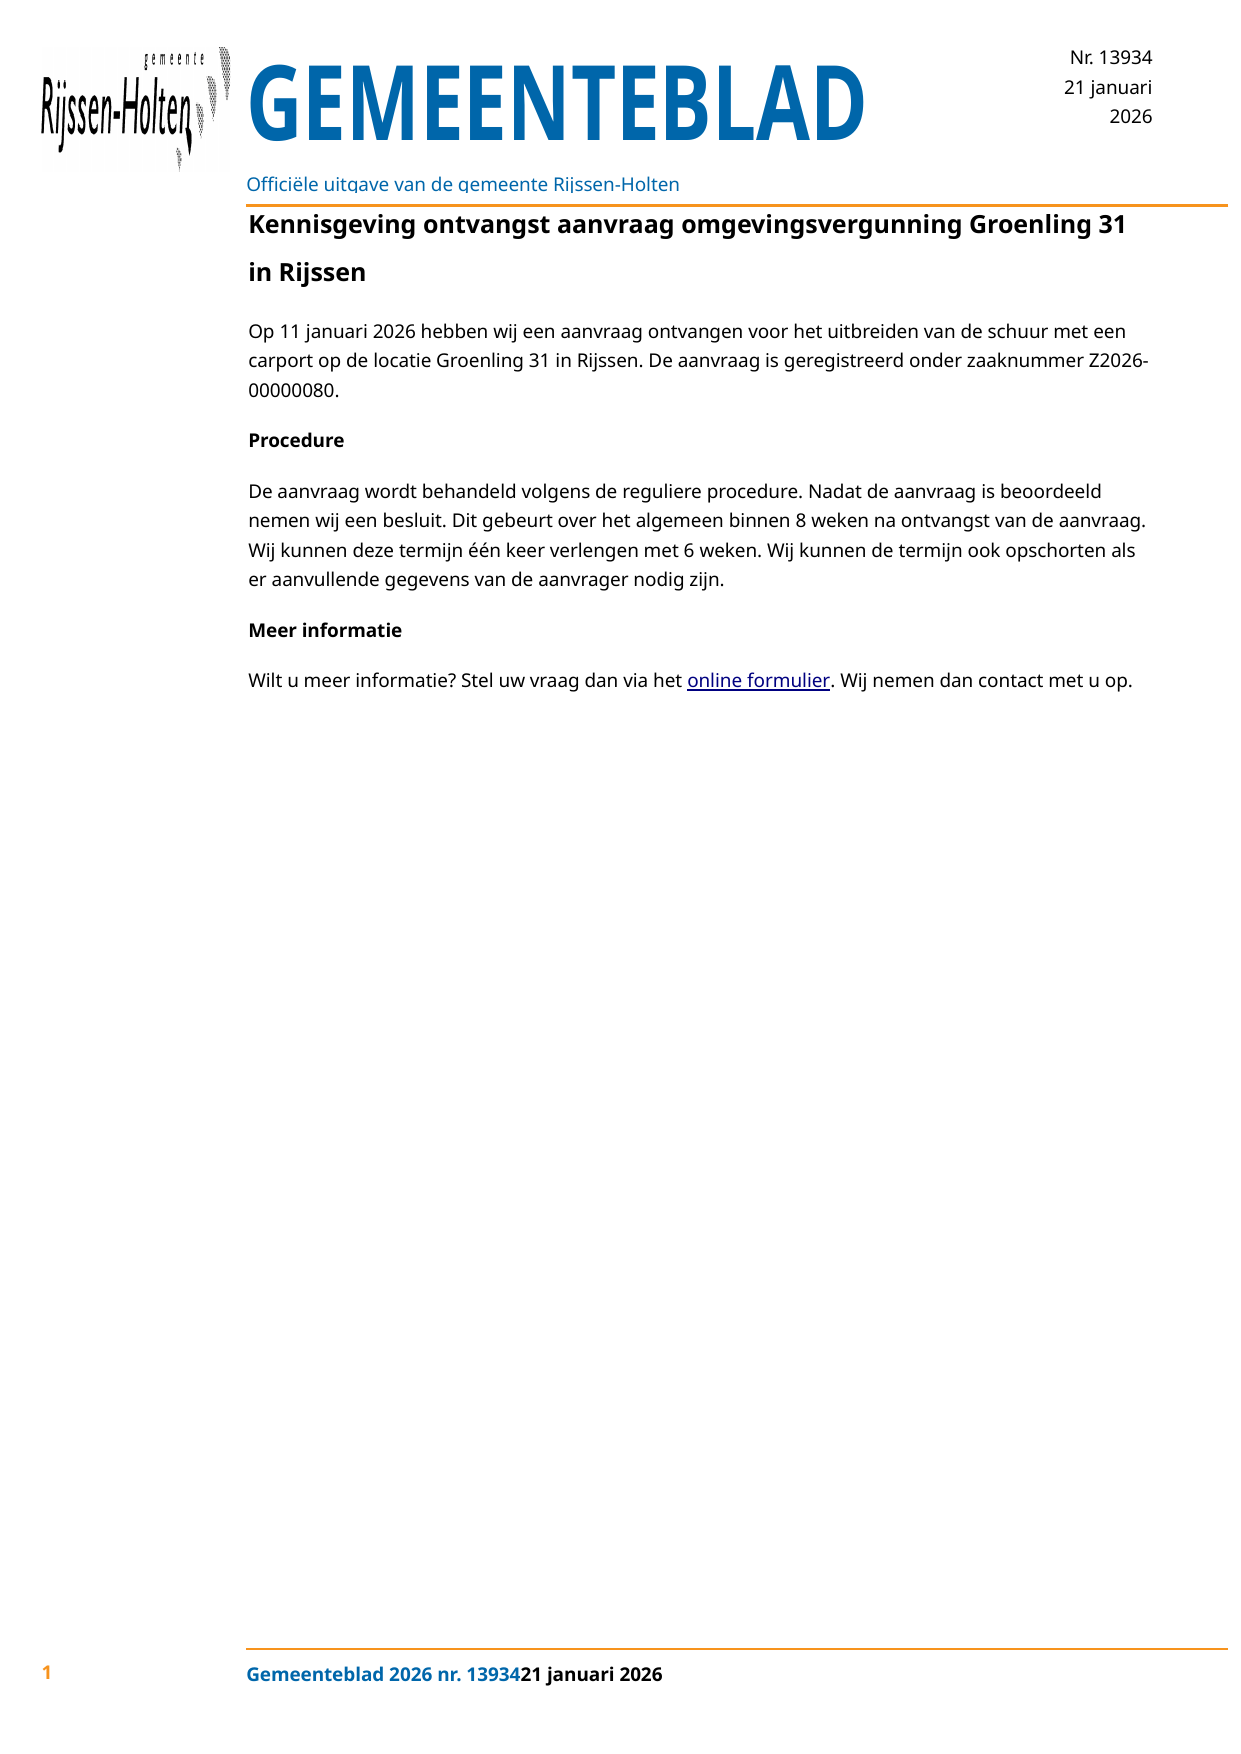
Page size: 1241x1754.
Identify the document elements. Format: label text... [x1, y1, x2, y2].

picture [41, 47, 231, 172]
text Kennisgeving ontvangst aanvraag omgevingsvergunning Groenling 31 in Rijssen [248, 207, 1152, 288]
text Procedure [248, 427, 1152, 453]
text Op 11 januari 2026 hebben wij een aanvraag ontvangen voor het uitbreiden van de schuur met een carport op de locatie Groenling 31 in Rijssen. De aanvraag is geregistreerd onder zaaknummer Z2026-00000080. [248, 318, 1152, 403]
text Wilt u meer informatie? Stel uw vraag dan via het online formulier. Wij nemen dan contact met u op. [248, 667, 1152, 693]
text Meer informatie [248, 617, 1152, 643]
text De aanvraag wordt behandeld volgens de reguliere procedure. Nadat de aanvraag is beoordeeld nemen wij een besluit. Dit gebeurt over het algemeen binnen 8 weken na ontvangst van de aanvraag. Wij kunnen deze termijn één keer verlengen met 6 weken. Wij kunnen de termijn ook opschorten als er aanvullende gegevens van de aanvrager nodig zijn. [248, 478, 1152, 592]
